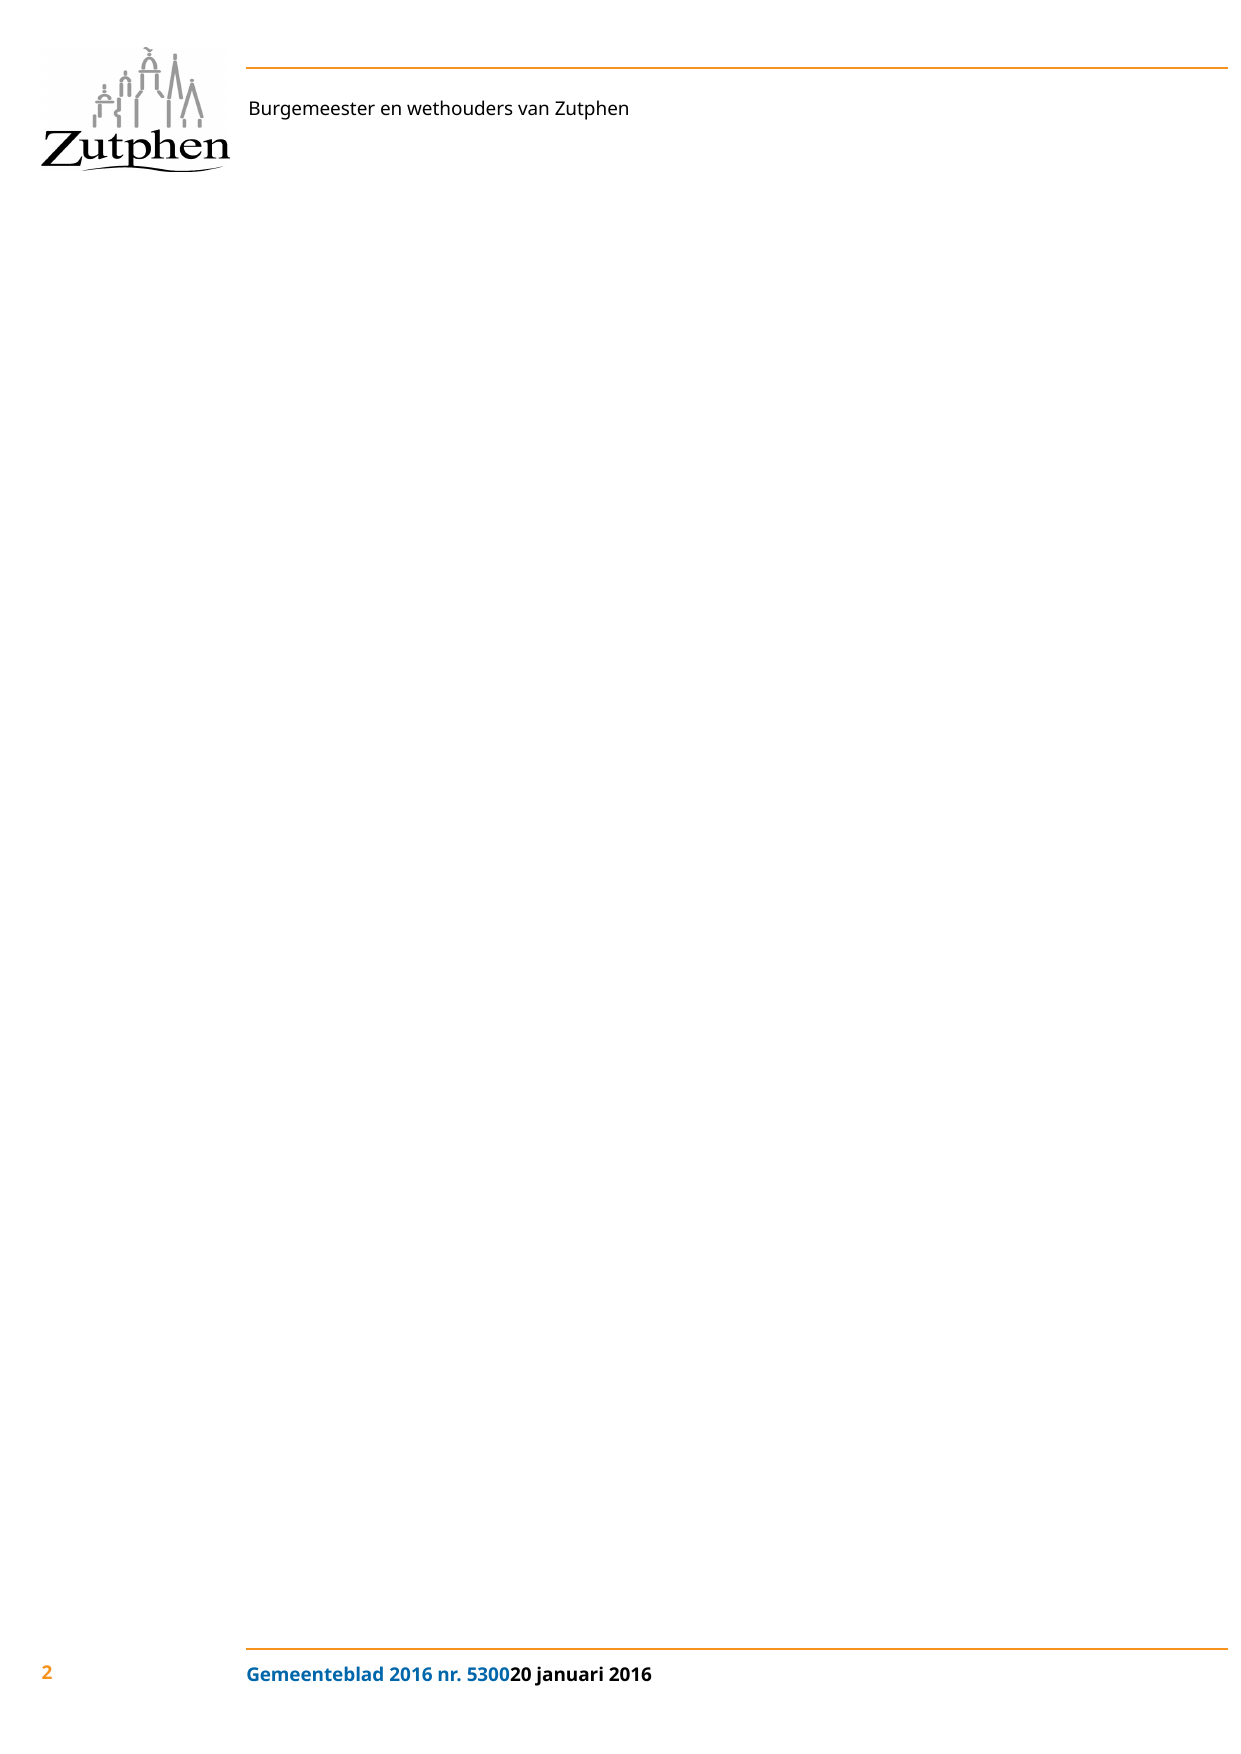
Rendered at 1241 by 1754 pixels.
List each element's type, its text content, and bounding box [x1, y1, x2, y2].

text Burgemeester en wethouders van Zutphen [248, 95, 1152, 121]
picture [41, 47, 231, 172]
